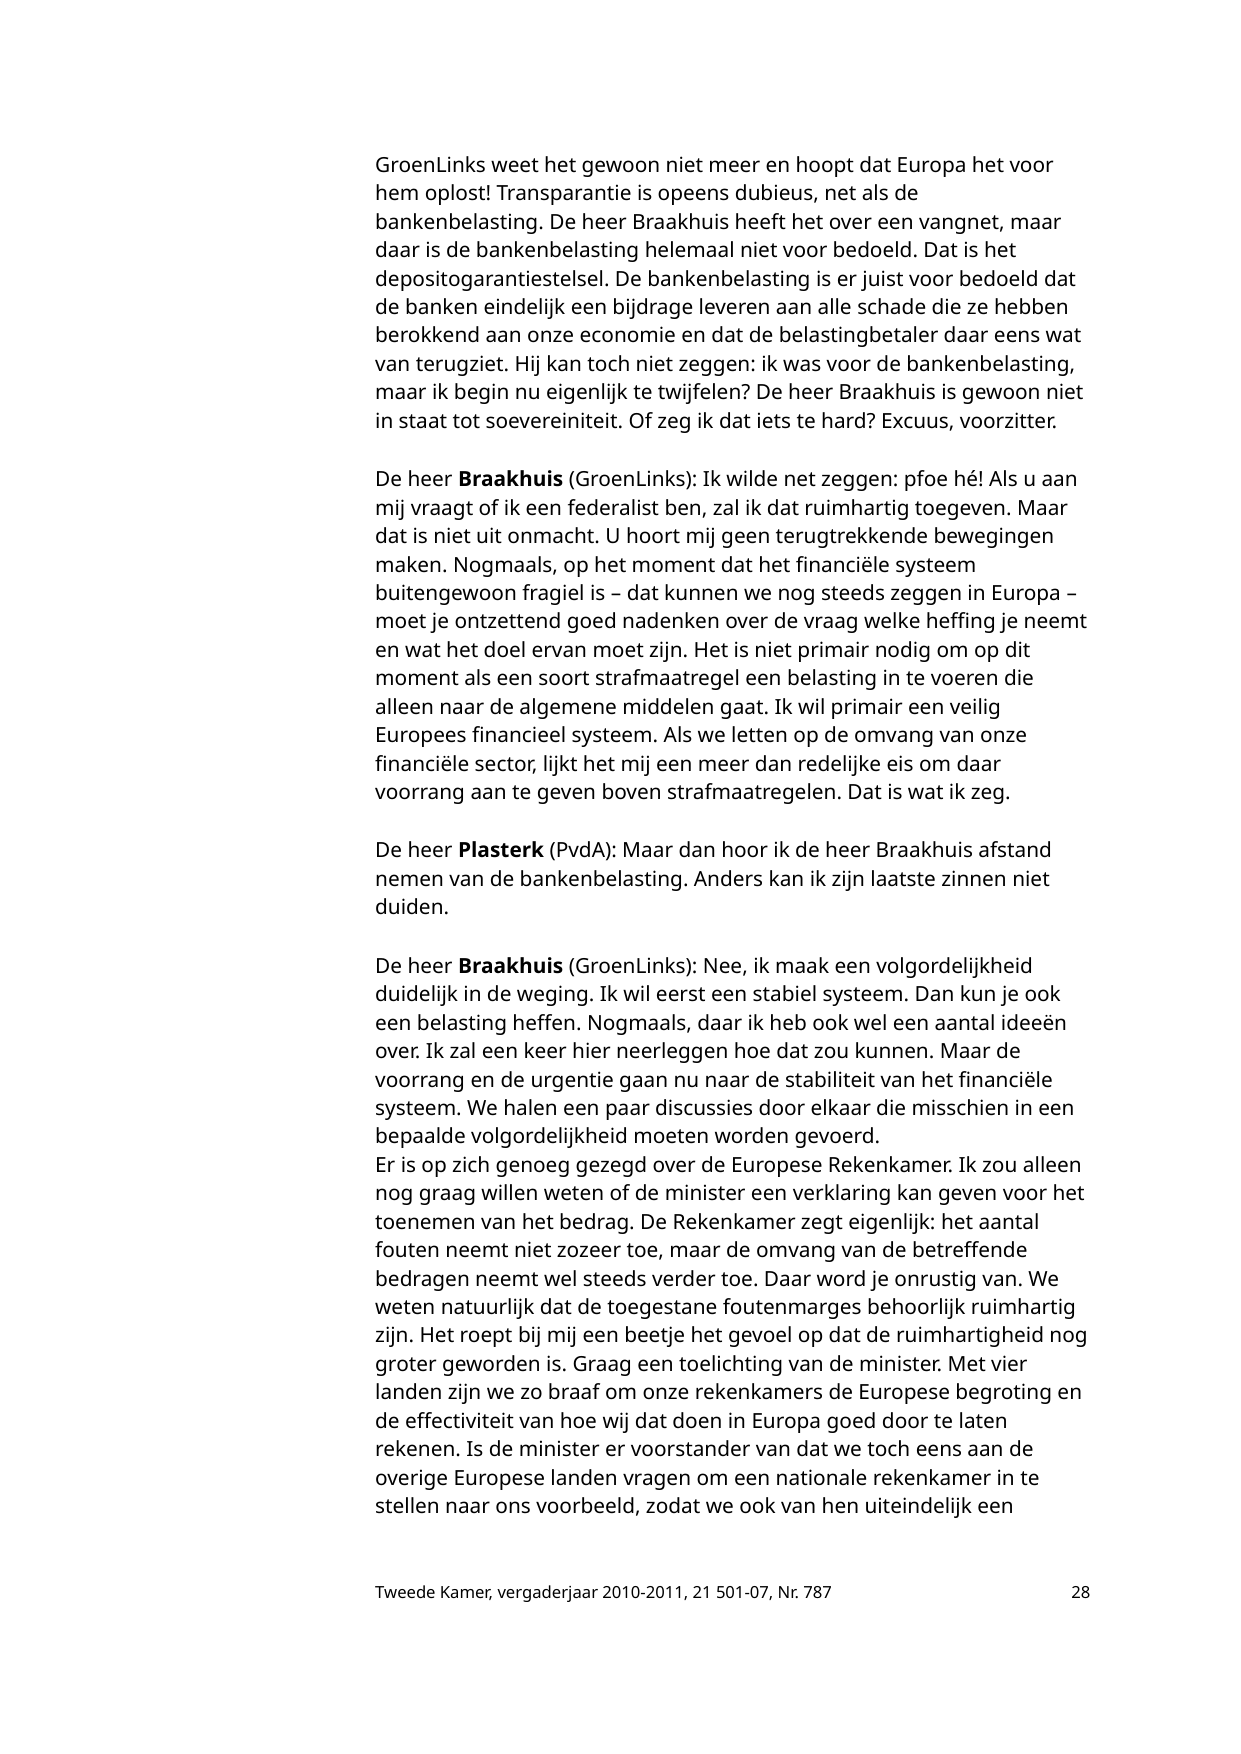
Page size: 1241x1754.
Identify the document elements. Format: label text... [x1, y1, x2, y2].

text De heer Braakhuis (GroenLinks): Nee, ik maak een volgordelijkheid duidelijk in de weging. Ik wil eerst een stabiel systeem. Dan kun je ook een belasting heffen. Nogmaals, daar ik heb ook wel een aantal ideeën over. Ik zal een keer hier neerleggen hoe dat zou kunnen. Maar de voorrang en de urgentie gaan nu naar de stabiliteit van het financiële systeem. We halen een paar discussies door elkaar die misschien in een bepaalde volgordelijkheid moeten worden gevoerd. [375, 951, 1090, 1150]
text GroenLinks weet het gewoon niet meer en hoopt dat Europa het voor hem oplost! Transparantie is opeens dubieus, net als de bankenbelasting. De heer Braakhuis heeft het over een vangnet, maar daar is de bankenbelasting helemaal niet voor bedoeld. Dat is het depositogarantiestelsel. De bankenbelasting is er juist voor bedoeld dat de banken eindelijk een bijdrage leveren aan alle schade die ze hebben berokkend aan onze economie en dat de belastingbetaler daar eens wat van terugziet. Hij kan toch niet zeggen: ik was voor de bankenbelasting, maar ik begin nu eigenlijk te twijfelen? De heer Braakhuis is gewoon niet in staat tot soevereiniteit. Of zeg ik dat iets te hard? Excuus, voorzitter. [375, 150, 1090, 434]
text Er is op zich genoeg gezegd over de Europese Rekenkamer. Ik zou alleen nog graag willen weten of de minister een verklaring kan geven voor het toenemen van het bedrag. De Rekenkamer zegt eigenlijk: het aantal fouten neemt niet zozeer toe, maar de omvang van de betreffende bedragen neemt wel steeds verder toe. Daar word je onrustig van. We weten natuurlijk dat de toegestane foutenmarges behoorlijk ruimhartig zijn. Het roept bij mij een beetje het gevoel op dat de ruimhartigheid nog groter geworden is. Graag een toelichting van de minister. Met vier landen zijn we zo braaf om onze rekenkamers de Europese begroting en de effectiviteit van hoe wij dat doen in Europa goed door te laten rekenen. Is de minister er voorstander van dat we toch eens aan de overige Europese landen vragen om een nationale rekenkamer in te stellen naar ons voorbeeld, zodat we ook van hen uiteindelijk een [375, 1150, 1090, 1520]
text De heer Braakhuis (GroenLinks): Ik wilde net zeggen: pfoe hé! Als u aan mij vraagt of ik een federalist ben, zal ik dat ruimhartig toegeven. Maar dat is niet uit onmacht. U hoort mij geen terugtrekkende bewegingen maken. Nogmaals, op het moment dat het financiële systeem buitengewoon fragiel is – dat kunnen we nog steeds zeggen in Europa – moet je ontzettend goed nadenken over de vraag welke heffing je neemt en wat het doel ervan moet zijn. Het is niet primair nodig om op dit moment als een soort strafmaatregel een belasting in te voeren die alleen naar de algemene middelen gaat. Ik wil primair een veilig Europees financieel systeem. Als we letten op de omvang van onze financiële sector, lijkt het mij een meer dan redelijke eis om daar voorrang aan te geven boven strafmaatregelen. Dat is wat ik zeg. [375, 464, 1090, 806]
text De heer Plasterk (PvdA): Maar dan hoor ik de heer Braakhuis afstand nemen van de bankenbelasting. Anders kan ik zijn laatste zinnen niet duiden. [375, 836, 1090, 921]
